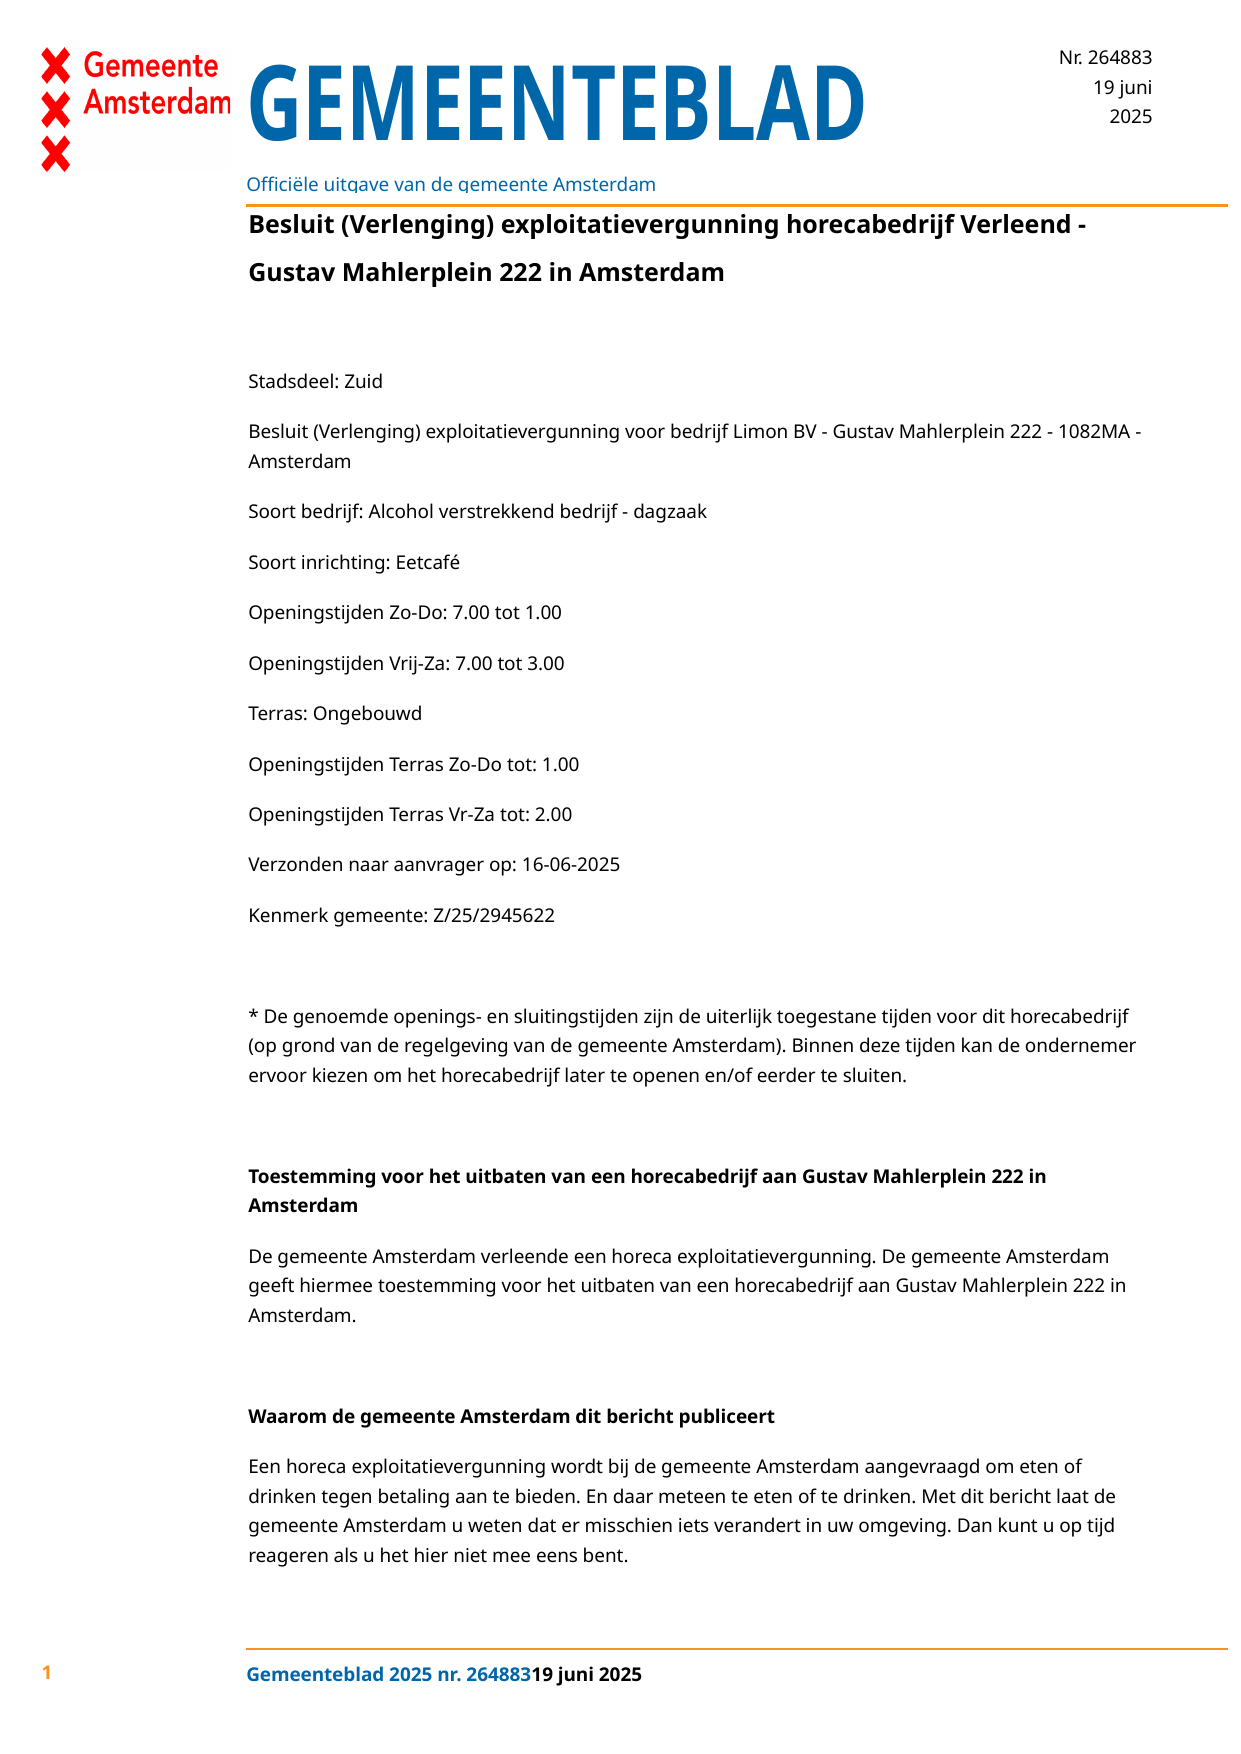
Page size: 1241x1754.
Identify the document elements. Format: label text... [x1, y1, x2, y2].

picture [41, 47, 231, 172]
text Verzonden naar aanvrager op: 16-06-2025 [248, 852, 1152, 877]
text Besluit (Verlenging) exploitatievergunning horecabedrijf Verleend - Gustav Mahlerplein 222 in Amsterdam [248, 207, 1152, 288]
text Soort bedrijf: Alcohol verstrekkend bedrijf - dagzaak [248, 499, 1152, 524]
text Openingstijden Vrij-Za: 7.00 tot 3.00 [248, 650, 1152, 676]
text Waarom de gemeente Amsterdam dit bericht publiceert [248, 1403, 1152, 1429]
text Openingstijden Terras Vr-Za tot: 2.00 [248, 801, 1152, 827]
text De gemeente Amsterdam verleende een horeca exploitatievergunning. De gemeente Amsterdam geeft hiermee toestemming voor het uitbaten van een horecabedrijf aan Gustav Mahlerplein 222 in Amsterdam. [248, 1243, 1152, 1328]
text Soort inrichting: Eetcafé [248, 549, 1152, 575]
text Terras: Ongebouwd [248, 700, 1152, 726]
text * De genoemde openings- en sluitingstijden zijn de uiterlijk toegestane tijden voor dit horecabedrijf (op grond van de regelgeving van de gemeente Amsterdam). Binnen deze tijden kan de ondernemer ervoor kiezen om het horecabedrijf later te openen en/of eerder te sluiten. [248, 1003, 1152, 1088]
text Toestemming voor het uitbaten van een horecabedrijf aan Gustav Mahlerplein 222 in Amsterdam [248, 1163, 1152, 1218]
text Stadsdeel: Zuid [248, 368, 1152, 394]
text Kenmerk gemeente: Z/25/2945622 [248, 902, 1152, 928]
text Besluit (Verlenging) exploitatievergunning voor bedrijf Limon BV - Gustav Mahlerplein 222 - 1082MA - Amsterdam [248, 419, 1152, 474]
text Een horeca exploitatievergunning wordt bij de gemeente Amsterdam aangevraagd om eten of drinken tegen betaling aan te bieden. En daar meteen te eten of te drinken. Met dit bericht laat de gemeente Amsterdam u weten dat er misschien iets verandert in uw omgeving. Dan kunt u op tijd reageren als u het hier niet mee eens bent. [248, 1453, 1152, 1568]
text Openingstijden Terras Zo-Do tot: 1.00 [248, 751, 1152, 777]
text Openingstijden Zo-Do: 7.00 tot 1.00 [248, 599, 1152, 625]
